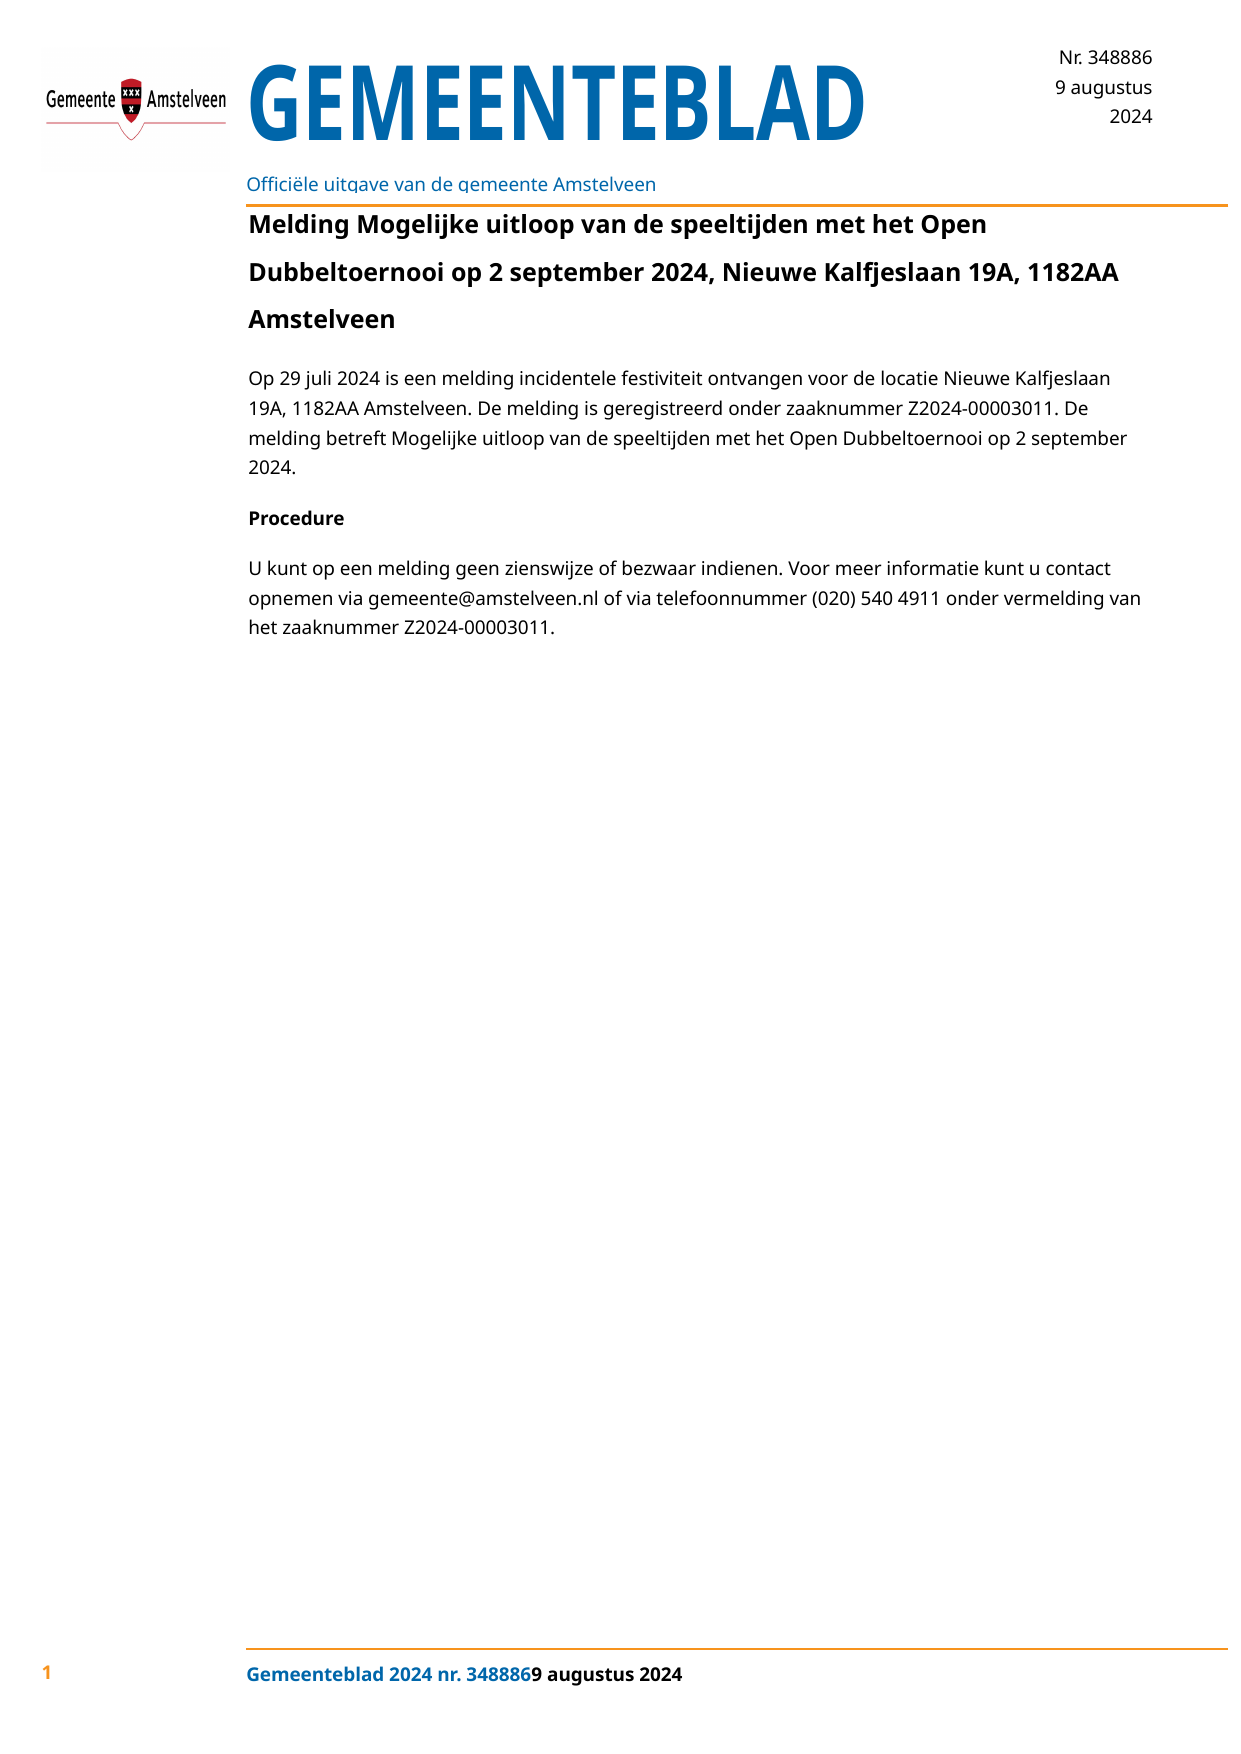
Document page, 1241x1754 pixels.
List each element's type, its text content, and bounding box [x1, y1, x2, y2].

text Op 29 juli 2024 is een melding incidentele festiviteit ontvangen voor de locatie Nieuwe Kalfjeslaan 19A, 1182AA Amstelveen. De melding is geregistreerd onder zaaknummer Z2024-00003011. De melding betreft Mogelijke uitloop van de speeltijden met het Open Dubbeltoernooi op 2 september 2024. [248, 366, 1152, 480]
text U kunt op een melding geen zienswijze of bezwaar indienen. Voor meer informatie kunt u contact opnemen via gemeente@amstelveen.nl of via telefoonnummer (020) 540 4911 onder vermelding van het zaaknummer Z2024-00003011. [248, 555, 1152, 640]
text Melding Mogelijke uitloop van de speeltijden met het Open Dubbeltoernooi op 2 september 2024, Nieuwe Kalfjeslaan 19A, 1182AA Amstelveen [248, 207, 1152, 336]
text Procedure [248, 505, 1152, 530]
picture [41, 47, 231, 172]
